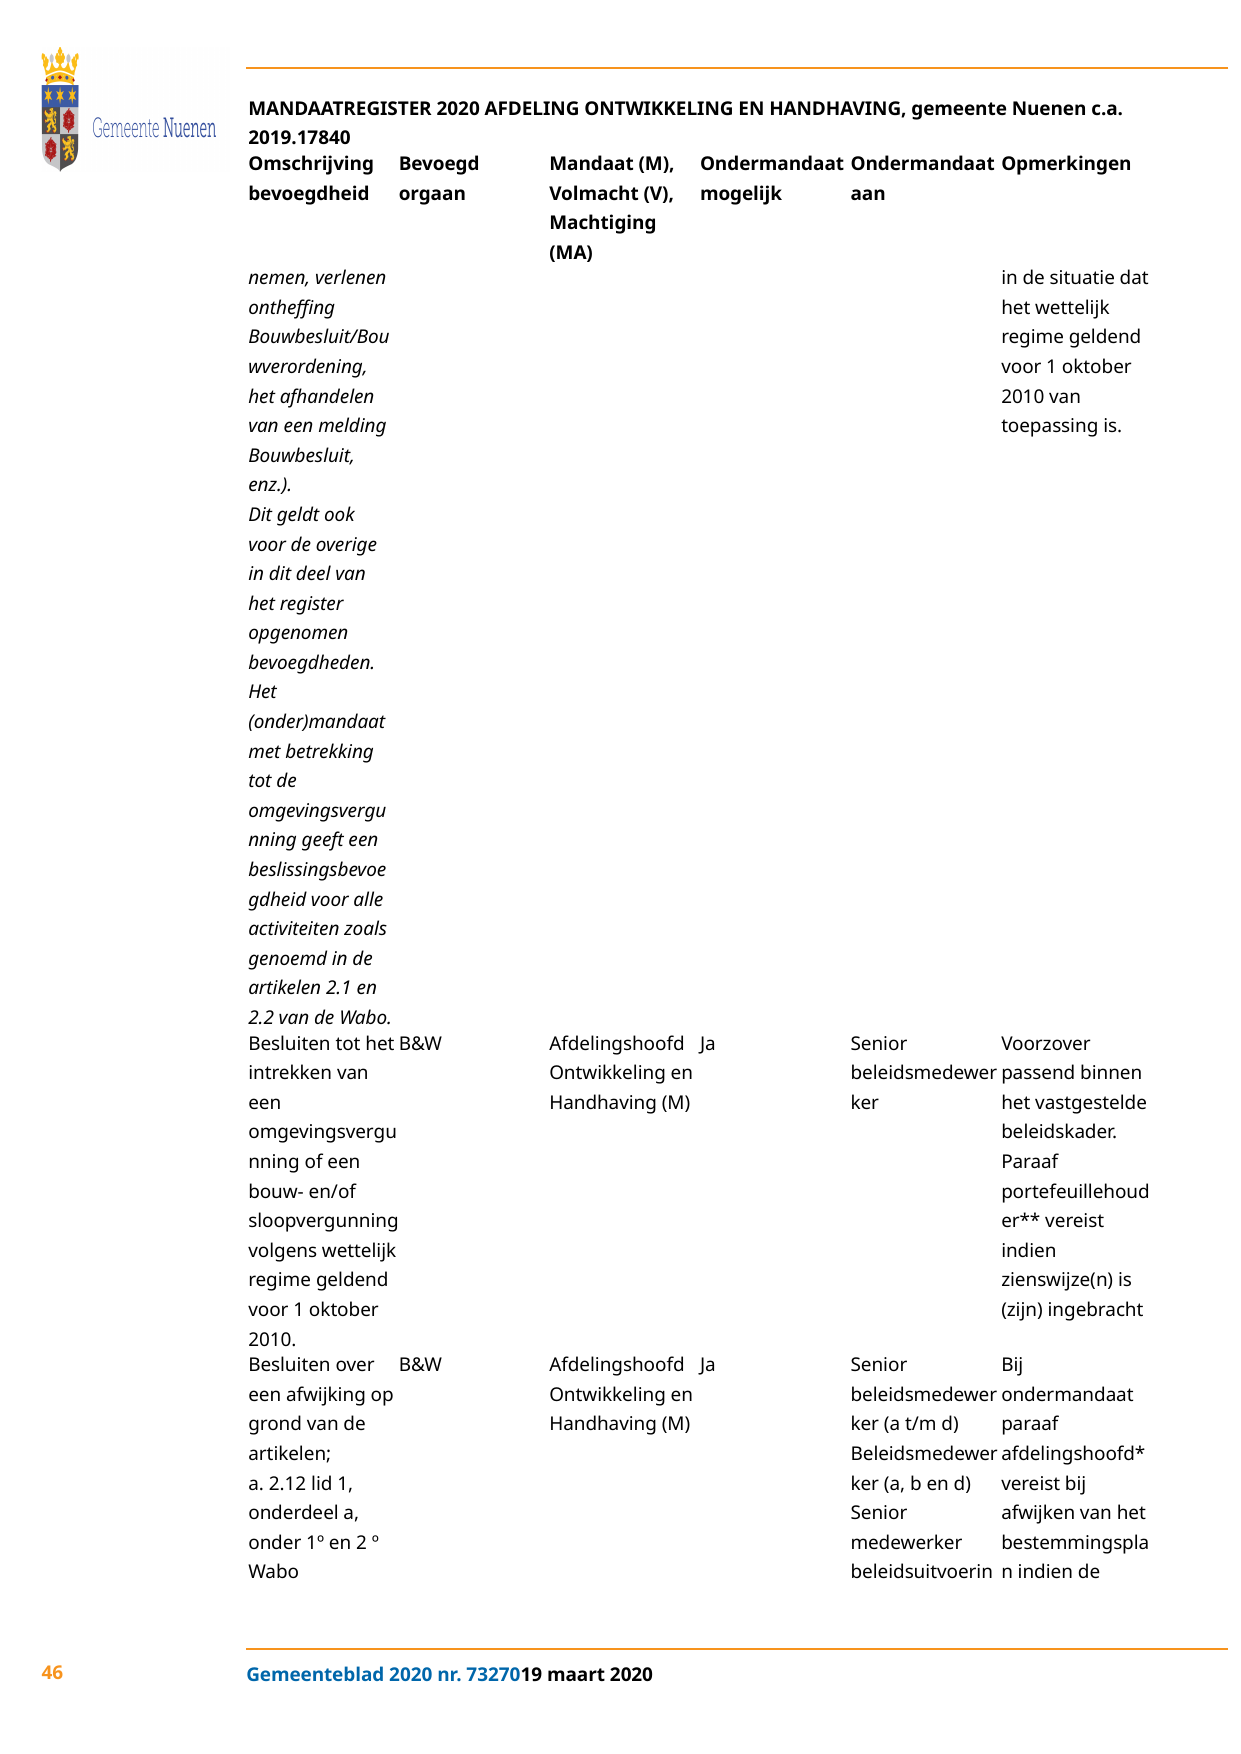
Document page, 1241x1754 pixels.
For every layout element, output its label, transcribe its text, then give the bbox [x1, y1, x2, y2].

table_cell Besluiten over een afwijking op grond van de artikelen; a. 2.12 lid 1, onderdeel a, onder 1º en 2 º Wabo [248, 1351, 398, 1584]
table_cell Bij ondermandaat paraaf afdelingshoofd* vereist bij afwijken van het bestemmingsplan indien de [1001, 1351, 1152, 1584]
picture [41, 47, 231, 172]
table_cell [700, 265, 850, 1030]
table_cell Mandaat (M), Volmacht (V), Machtiging (MA) [549, 150, 700, 264]
table_cell [850, 265, 1001, 1030]
table_header MANDAATREGISTER 2020 AFDELING ONTWIKKELING EN HANDHAVING, gemeente Nuenen c.a. 2019.17840 [248, 95, 1152, 150]
table_cell [549, 265, 700, 1030]
table_cell Besluiten tot het intrekken van een omgevingsvergunning of een bouw- en/of sloopvergunning volgens wettelijk regime geldend voor 1 oktober 2010. [248, 1030, 398, 1351]
table_cell nemen, verlenen ontheffing Bouwbesluit/Bouw­verordening, het afhandelen van een melding Bouwbesluit, enz.). Dit geldt ook voor de overige in dit deel van het register opgenomen bevoegdheden. Het (onder)mandaat met betrekking tot de omgevingsvergunning geeft een beslissingsbevoegdheid voor alle activiteiten zoals genoemd in de artikelen 2.1 en 2.2 van de Wabo. [248, 265, 398, 1030]
table_cell B&W [399, 1351, 549, 1584]
table_cell Afdelingshoofd Ontwikkeling en Handhaving (M) [549, 1351, 700, 1584]
table_cell Ondermandaat mogelijk [700, 150, 850, 264]
table_cell Omschrijving bevoegdheid [248, 150, 398, 264]
table_cell Ja [700, 1030, 850, 1351]
table_cell Ja [700, 1351, 850, 1584]
table_cell in de situatie dat het wettelijk regime geldend voor 1 oktober 2010 van toepassing is. [1001, 265, 1152, 1030]
table_cell Bevoegd orgaan [399, 150, 549, 264]
table_cell Ondermandaat aan [850, 150, 1001, 264]
table_cell Senior beleidsmedewerker (a t/m d) Beleidsmedewerker (a, b en d) Senior medewerker beleidsuitvoerin [850, 1351, 1001, 1584]
table_cell B&W [399, 1030, 549, 1351]
table_cell Senior beleidsmedewerker [850, 1030, 1001, 1351]
table_cell [399, 265, 549, 1030]
table_cell Voorzover passend binnen het vastgestelde beleidskader. Paraaf portefeuillehouder** vereist indien zienswijze(n) is (zijn) ingebracht [1001, 1030, 1152, 1351]
table_cell Opmerkingen [1001, 150, 1152, 264]
table_cell Afdelingshoofd Ontwikkeling en Handhaving (M) [549, 1030, 700, 1351]
